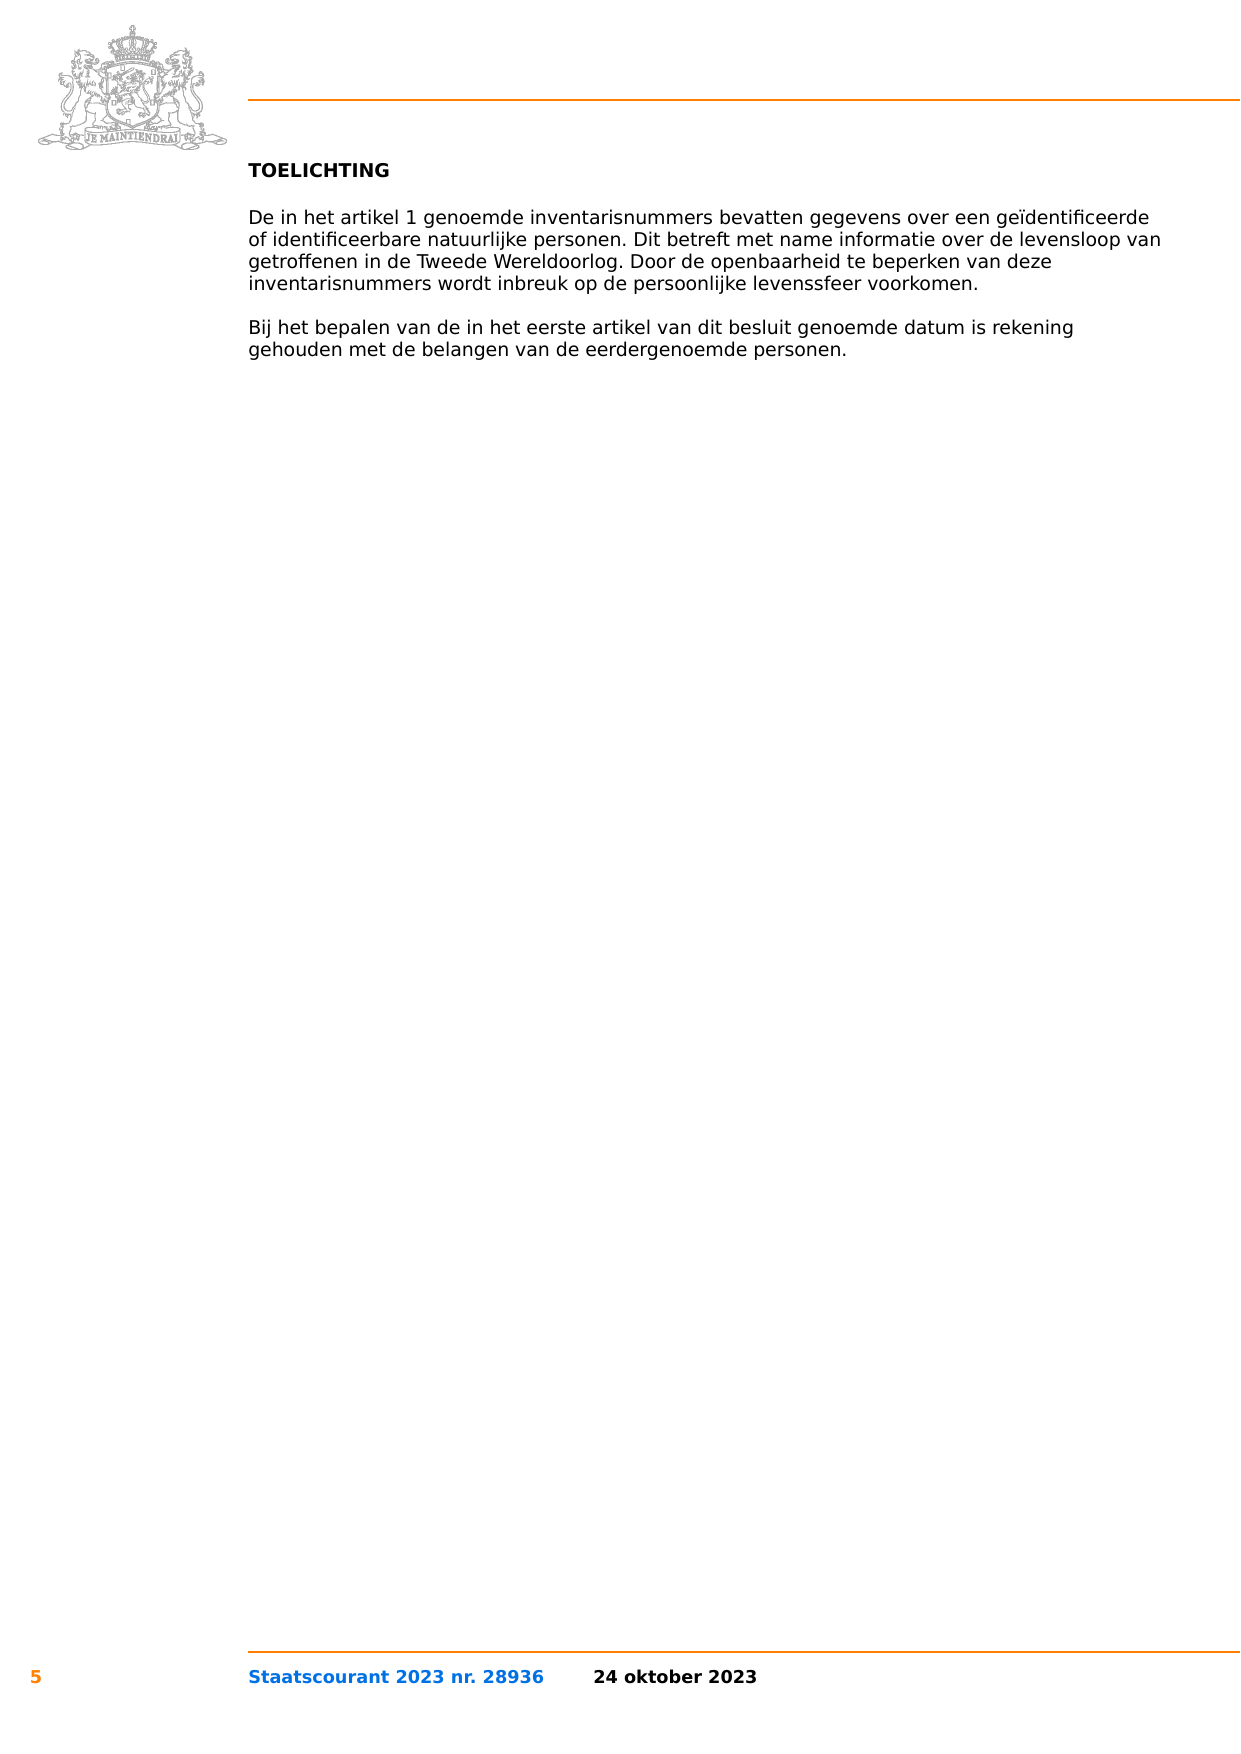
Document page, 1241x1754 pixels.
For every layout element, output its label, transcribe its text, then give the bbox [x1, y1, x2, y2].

subtitle TOELICHTING [248, 160, 1163, 182]
picture [38, 25, 227, 150]
text De in het artikel 1 genoemde inventarisnummers bevatten gegevens over een geïdentificeerde of identificeerbare natuurlijke personen. Dit betreft met name informatie over de levensloop van getroffenen in de Tweede Wereldoorlog. Door de openbaarheid te beperken van deze inventarisnummers wordt inbreuk op de persoonlijke levenssfeer voorkomen. [248, 207, 1163, 295]
text Bij het bepalen van de in het eerste artikel van dit besluit genoemde datum is rekening gehouden met de belangen van de eerdergenoemde personen. [248, 317, 1163, 361]
